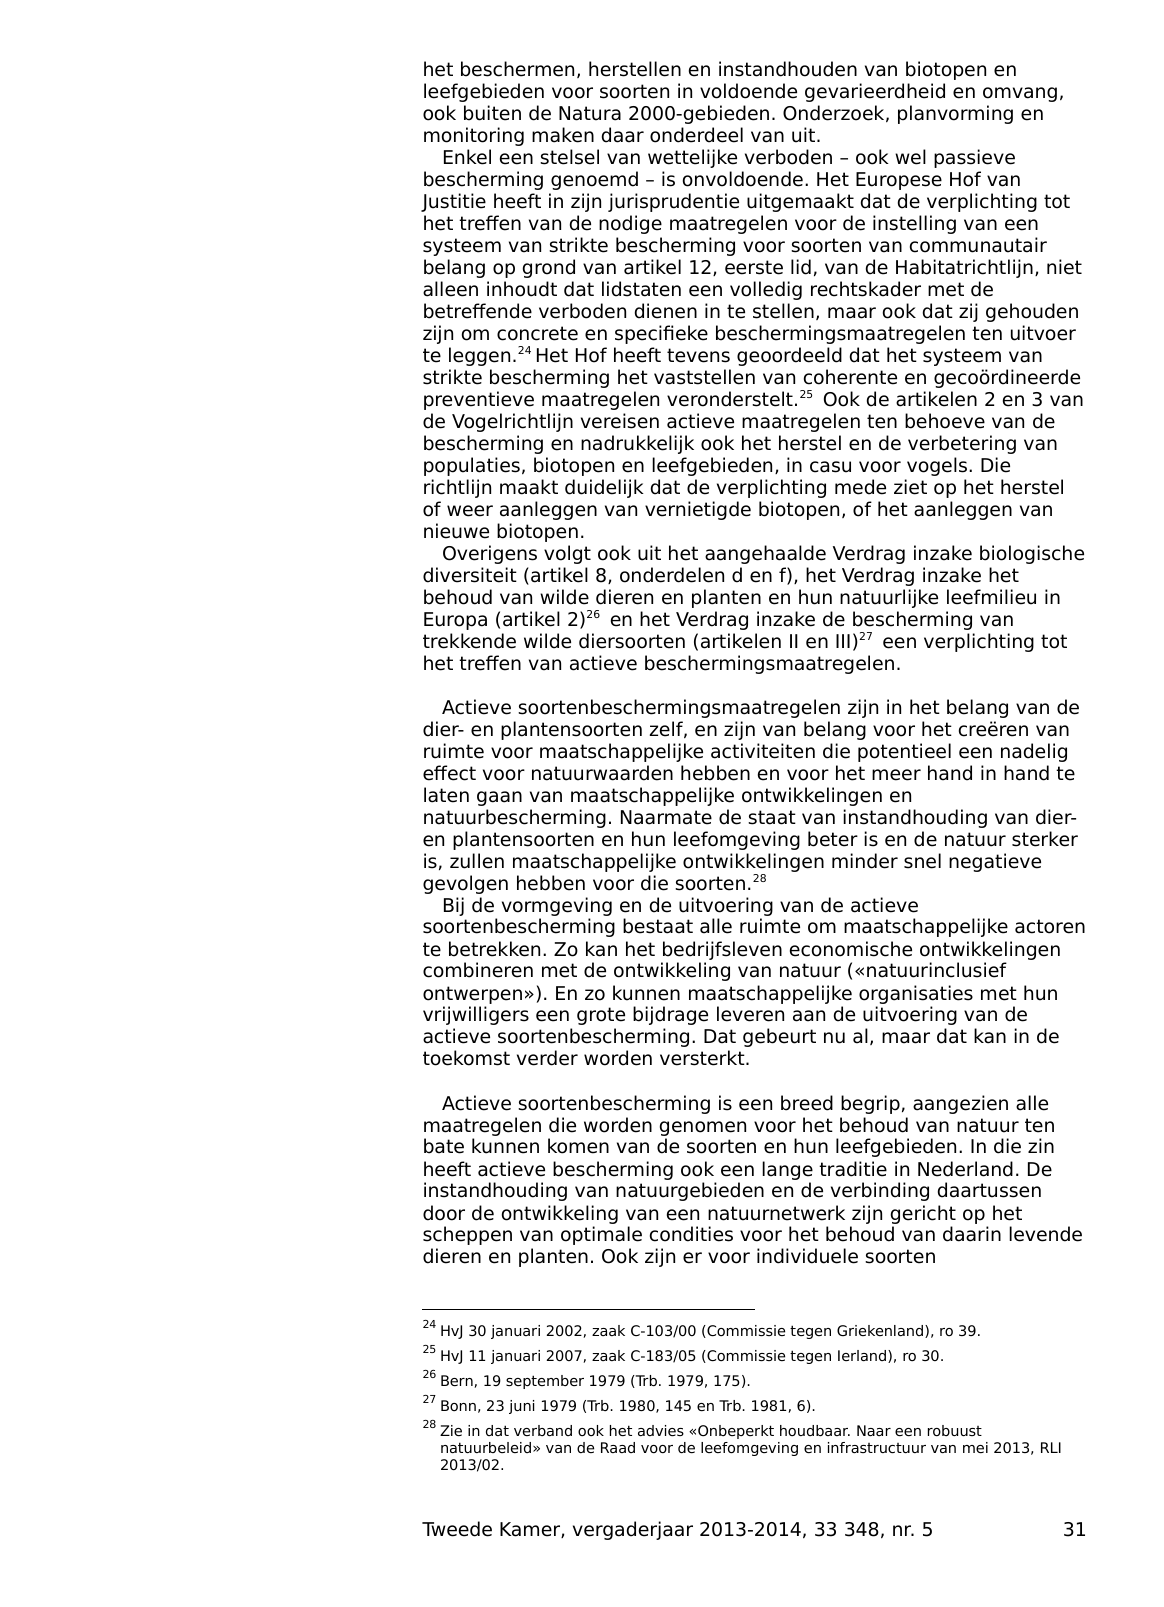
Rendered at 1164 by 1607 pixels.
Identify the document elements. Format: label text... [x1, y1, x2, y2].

text HvJ 11 januari 2007, zaak C-183/05 (Commissie tegen Ierland), ro 30. [422, 1343, 1087, 1366]
text Bij de vormgeving en de uitvoering van de actieve soortenbescherming bestaat alle ruimte om maatschappelijke actoren te betrekken. Zo kan het bedrijfsleven economische ontwikkelingen combineren met de ontwikkeling van natuur («natuurinclusief ontwerpen»). En zo kunnen maatschappelijke organisaties met hun vrijwilligers een grote bijdrage leveren aan de uitvoering van de actieve soortenbescherming. Dat gebeurt nu al, maar dat kan in de toekomst verder worden versterkt. [422, 894, 1087, 1070]
text Actieve soortenbeschermingsmaatregelen zijn in het belang van de dier- en plantensoorten zelf, en zijn van belang voor het creëren van ruimte voor maatschappelijke activiteiten die potentieel een nadelig effect voor natuurwaarden hebben en voor het meer hand in hand te laten gaan van maatschappelijke ontwikkelingen en natuurbescherming. Naarmate de staat van instandhouding van dier- en plantensoorten en hun leefomgeving beter is en de natuur sterker is, zullen maatschappelijke ontwikkelingen minder snel negatieve gevolgen hebben voor die soorten. [422, 697, 1087, 894]
text Actieve soortenbescherming is een breed begrip, aangezien alle maatregelen die worden genomen voor het behoud van natuur ten bate kunnen komen van de soorten en hun leefgebieden. In die zin heeft actieve bescherming ook een lange traditie in Nederland. De instandhouding van natuurgebieden en de verbinding daartussen door de ontwikkeling van een natuurnetwerk zijn gericht op het scheppen van optimale condities voor het behoud van daarin levende dieren en planten. Ook zijn er voor individuele soorten [422, 1092, 1087, 1268]
text Overigens volgt ook uit het aangehaalde Verdrag inzake biologische diversiteit (artikel 8, onderdelen d en f), het Verdrag inzake het behoud van wilde dieren en planten en hun natuurlijke leefmilieu in Europa (artikel 2) en het Verdrag inzake de bescherming van trekkende wilde diersoorten (artikelen II en III) een verplichting tot het treffen van actieve beschermingsmaatregelen. [422, 543, 1087, 674]
text Bern, 19 september 1979 (Trb. 1979, 175). [422, 1368, 1087, 1391]
text HvJ 30 januari 2002, zaak C-103/00 (Commissie tegen Griekenland), ro 39. [422, 1318, 1087, 1341]
text Bonn, 23 juni 1979 (Trb. 1980, 145 en Trb. 1981, 6). [422, 1393, 1087, 1416]
text het beschermen, herstellen en instandhouden van biotopen en leefgebieden voor soorten in voldoende gevarieerdheid en omvang, ook buiten de Natura 2000-gebieden. Onderzoek, planvorming en monitoring maken daar onderdeel van uit. [422, 59, 1087, 147]
text Enkel een stelsel van wettelijke verboden – ook wel passieve bescherming genoemd – is onvoldoende. Het Europese Hof van Justitie heeft in zijn jurisprudentie uitgemaakt dat de verplichting tot het treffen van de nodige maatregelen voor de instelling van een systeem van strikte bescherming voor soorten van communautair belang op grond van artikel 12, eerste lid, van de Habitatrichtlijn, niet alleen inhoudt dat lidstaten een volledig rechtskader met de betreffende verboden dienen in te stellen, maar ook dat zij gehouden zijn om concrete en specifieke beschermingsmaatregelen ten uitvoer te leggen.Het Hof heeft tevens geoordeeld dat het systeem van strikte bescherming het vaststellen van coherente en gecoördineerde preventieve maatregelen veronderstelt. Ook de artikelen 2 en 3 van de Vogelrichtlijn vereisen actieve maatregelen ten behoeve van de bescherming en nadrukkelijk ook het herstel en de verbetering van populaties, biotopen en leefgebieden, in casu voor vogels. Die richtlijn maakt duidelijk dat de verplichting mede ziet op het herstel of weer aanleggen van vernietigde biotopen, of het aanleggen van nieuwe biotopen. [422, 147, 1087, 543]
text Zie in dat verband ook het advies «Onbeperkt houdbaar. Naar een robuust natuurbeleid» van de Raad voor de leefomgeving en infrastructuur van mei 2013, RLI 2013/02. [422, 1418, 1087, 1474]
